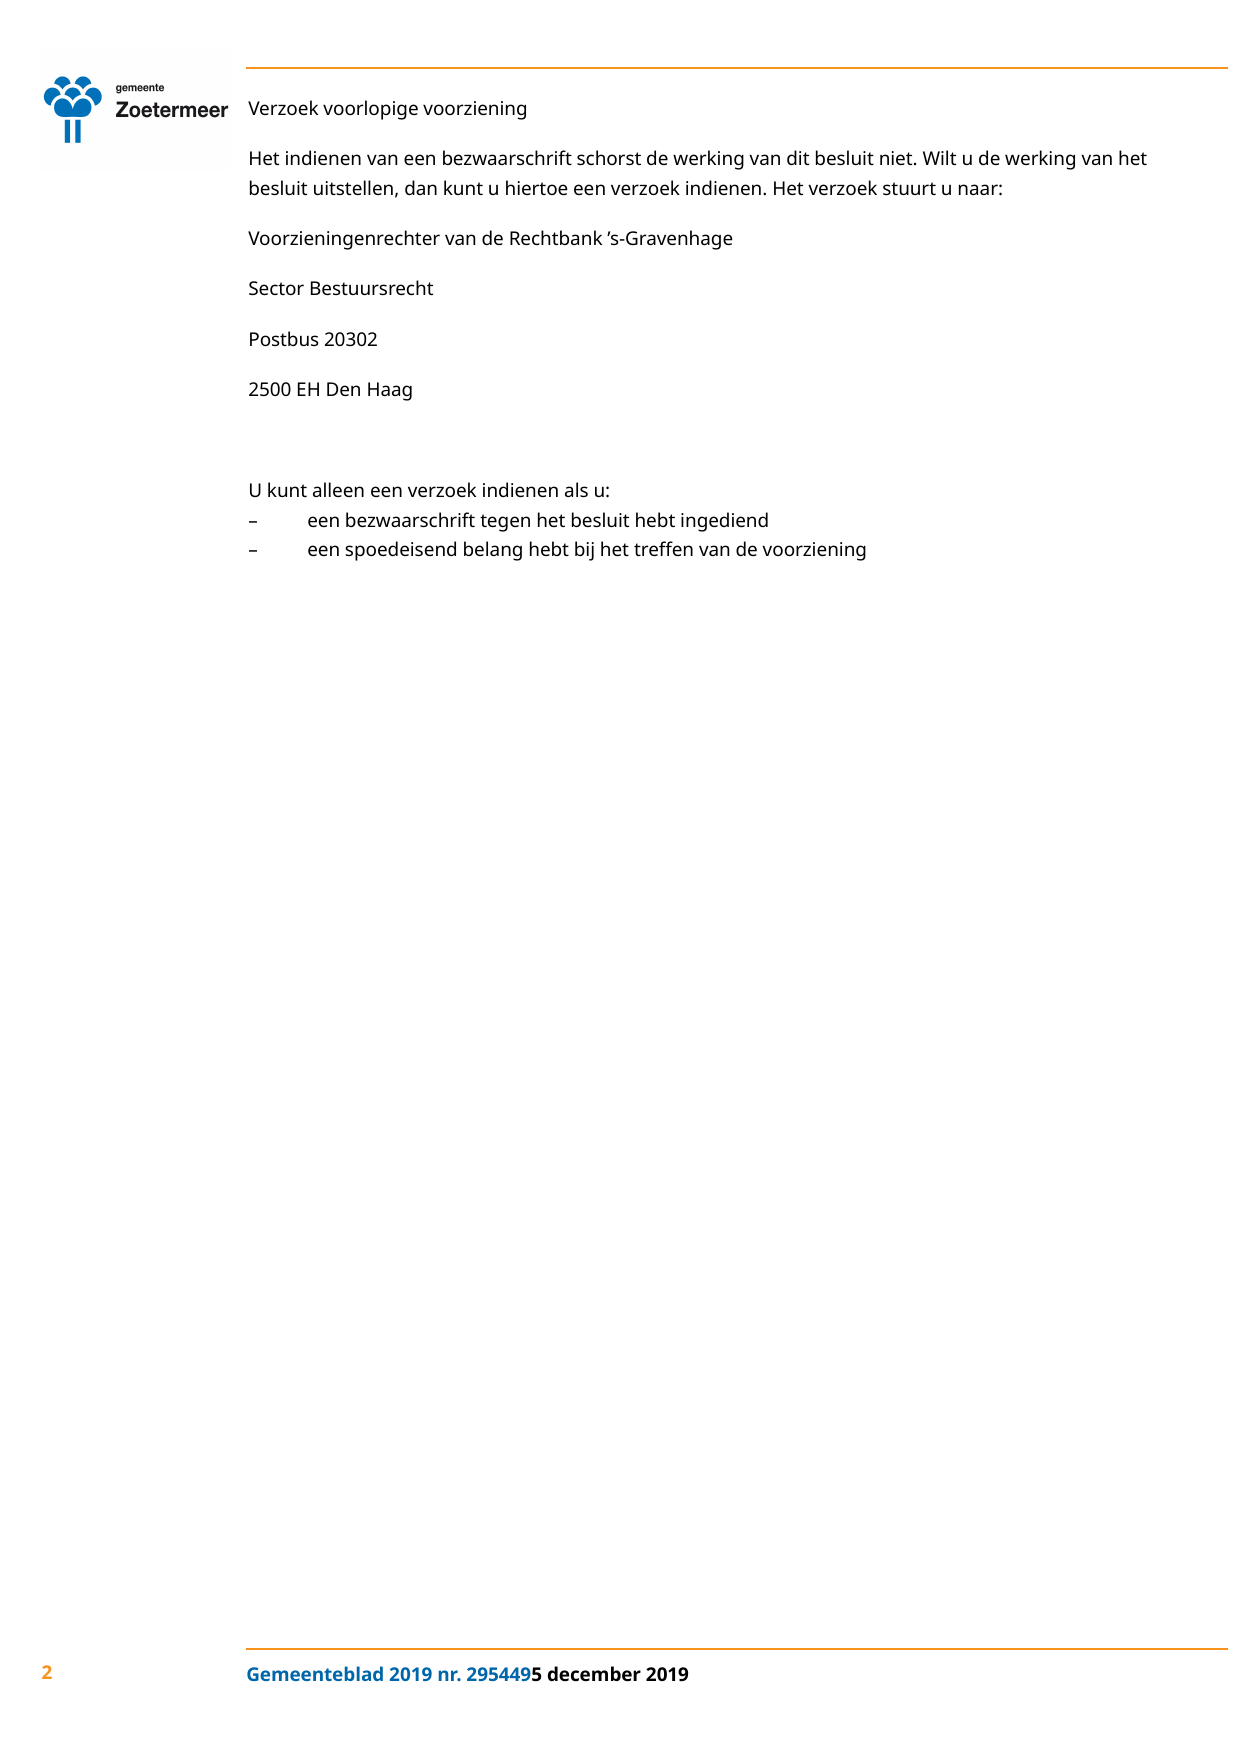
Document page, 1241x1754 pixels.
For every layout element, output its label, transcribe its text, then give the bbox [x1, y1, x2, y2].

list een bezwaarschrift tegen het besluit hebt ingediend [248, 507, 1152, 533]
list een spoedeisend belang hebt bij het treffen van de voorziening [248, 536, 1152, 562]
picture [41, 47, 231, 172]
text Het indienen van een bezwaarschrift schorst de werking van dit besluit niet. Wilt u de werking van het besluit uitstellen, dan kunt u hiertoe een verzoek indienen. Het verzoek stuurt u naar: [248, 145, 1152, 201]
text Verzoek voorlopige voorziening [248, 95, 1152, 121]
text Voorzieningenrechter van de Rechtbank ’s-Gravenhage [248, 225, 1152, 251]
text U kunt alleen een verzoek indienen als u: [248, 477, 1152, 503]
text Sector Bestuursrecht [248, 276, 1152, 301]
text Postbus 20302 [248, 326, 1152, 352]
text 2500 EH Den Haag [248, 376, 1152, 402]
